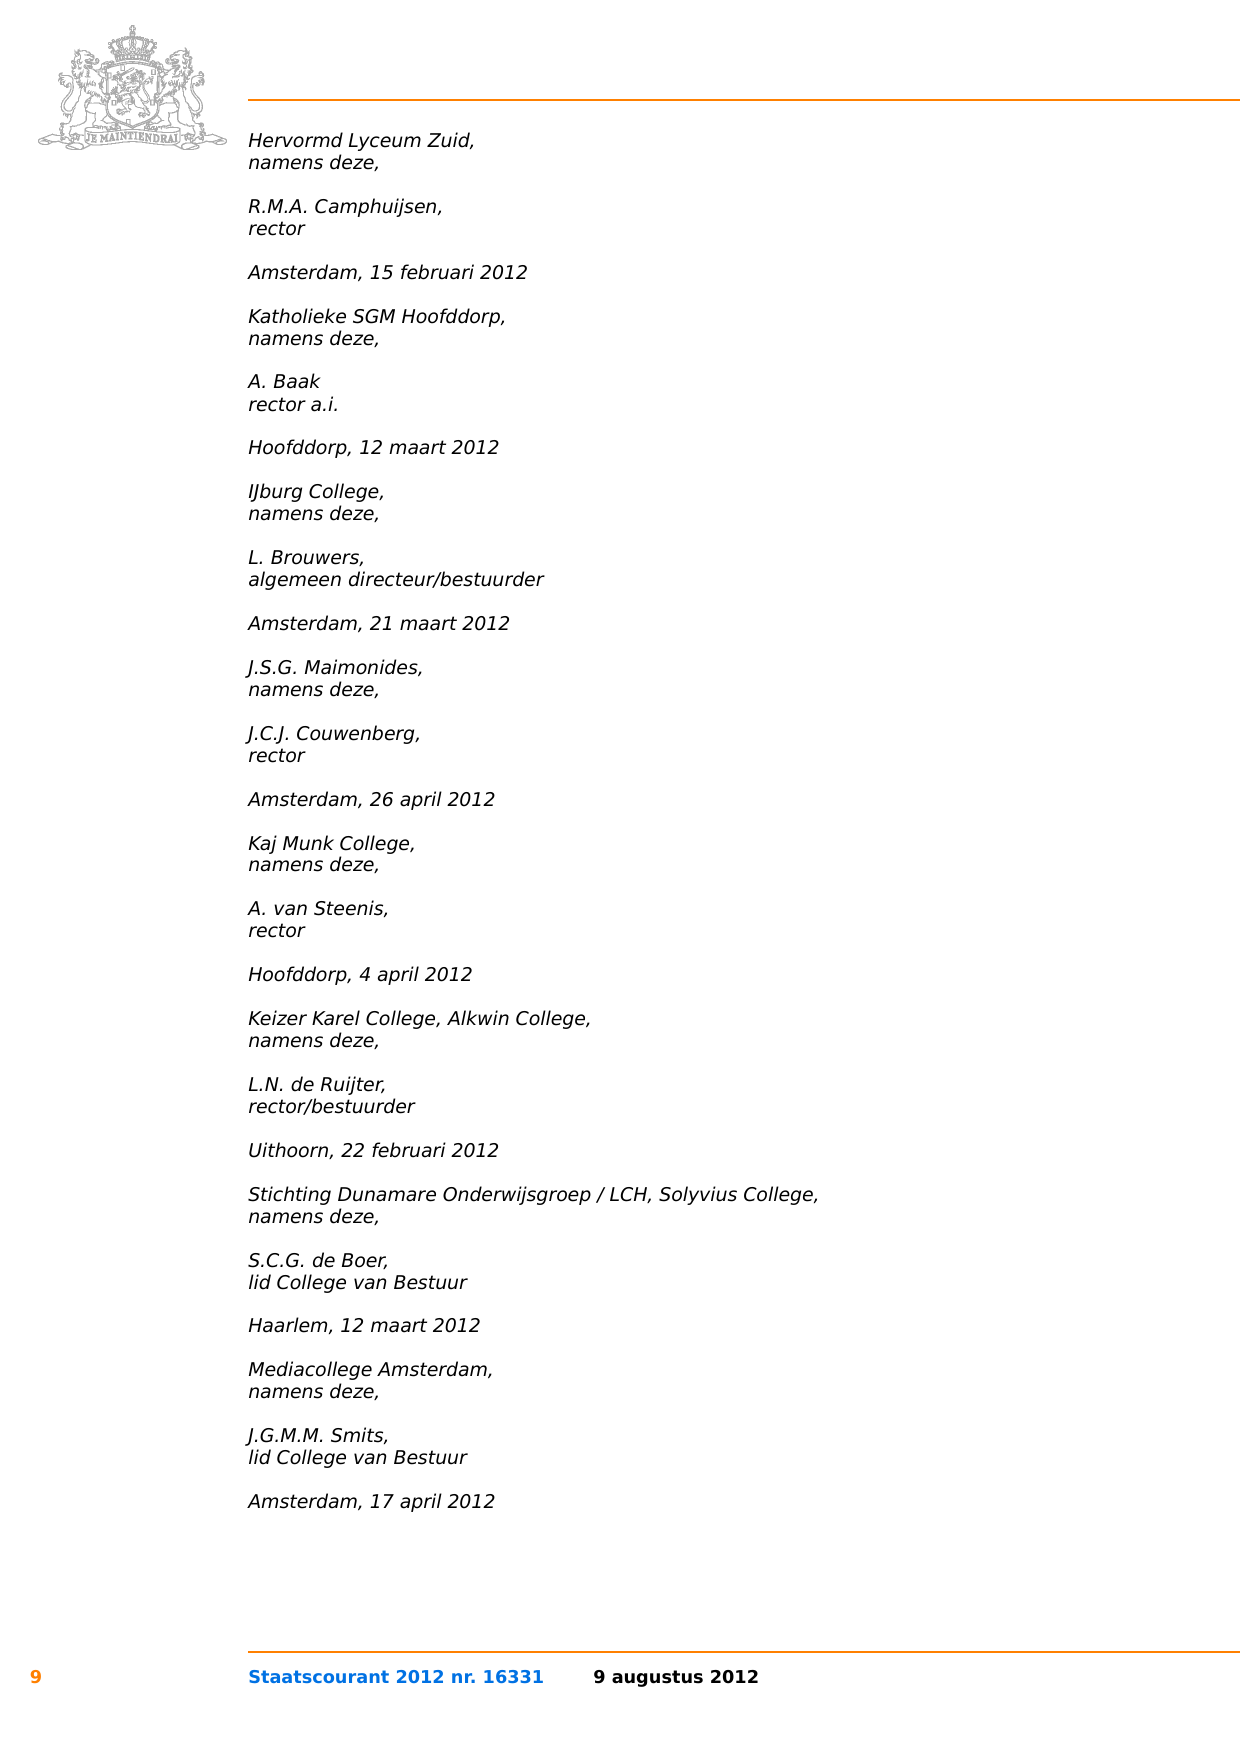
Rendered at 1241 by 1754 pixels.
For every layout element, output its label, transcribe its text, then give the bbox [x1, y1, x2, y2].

text Kaj Munk College, namens deze, A. van Steenis, rector [248, 832, 1163, 942]
text Katholieke SGM Hoofddorp, namens deze, A. Baak rector a.i. [248, 306, 1163, 415]
text Mediacollege Amsterdam, namens deze, J.G.M.M. Smits, lid College van Bestuur [248, 1359, 1163, 1469]
text Keizer Karel College, Alkwin College, namens deze, L.N. de Ruijter, rector/bestuurder [248, 1008, 1163, 1118]
picture [38, 25, 227, 150]
text Hoofddorp, 12 maart 2012 [248, 437, 1163, 459]
text Amsterdam, 21 maart 2012 [248, 613, 1163, 635]
text Amsterdam, 17 april 2012 [248, 1491, 1163, 1513]
text Uithoorn, 22 februari 2012 [248, 1140, 1163, 1162]
text Hoofddorp, 4 april 2012 [248, 964, 1163, 986]
text Stichting Dunamare Onderwijsgroep / LCH, Solyvius College, namens deze, S.C.G. de Boer, lid College van Bestuur [248, 1184, 1163, 1293]
text Amsterdam, 26 april 2012 [248, 788, 1163, 811]
text Hervormd Lyceum Zuid, namens deze, R.M.A. Camphuijsen, rector [248, 130, 1163, 240]
text Haarlem, 12 maart 2012 [248, 1315, 1163, 1337]
text IJburg College, namens deze, L. Brouwers, algemeen directeur/bestuurder [248, 481, 1163, 591]
text Amsterdam, 15 februari 2012 [248, 262, 1163, 284]
text J.S.G. Maimonides, namens deze, J.C.J. Couwenberg, rector [248, 657, 1163, 767]
